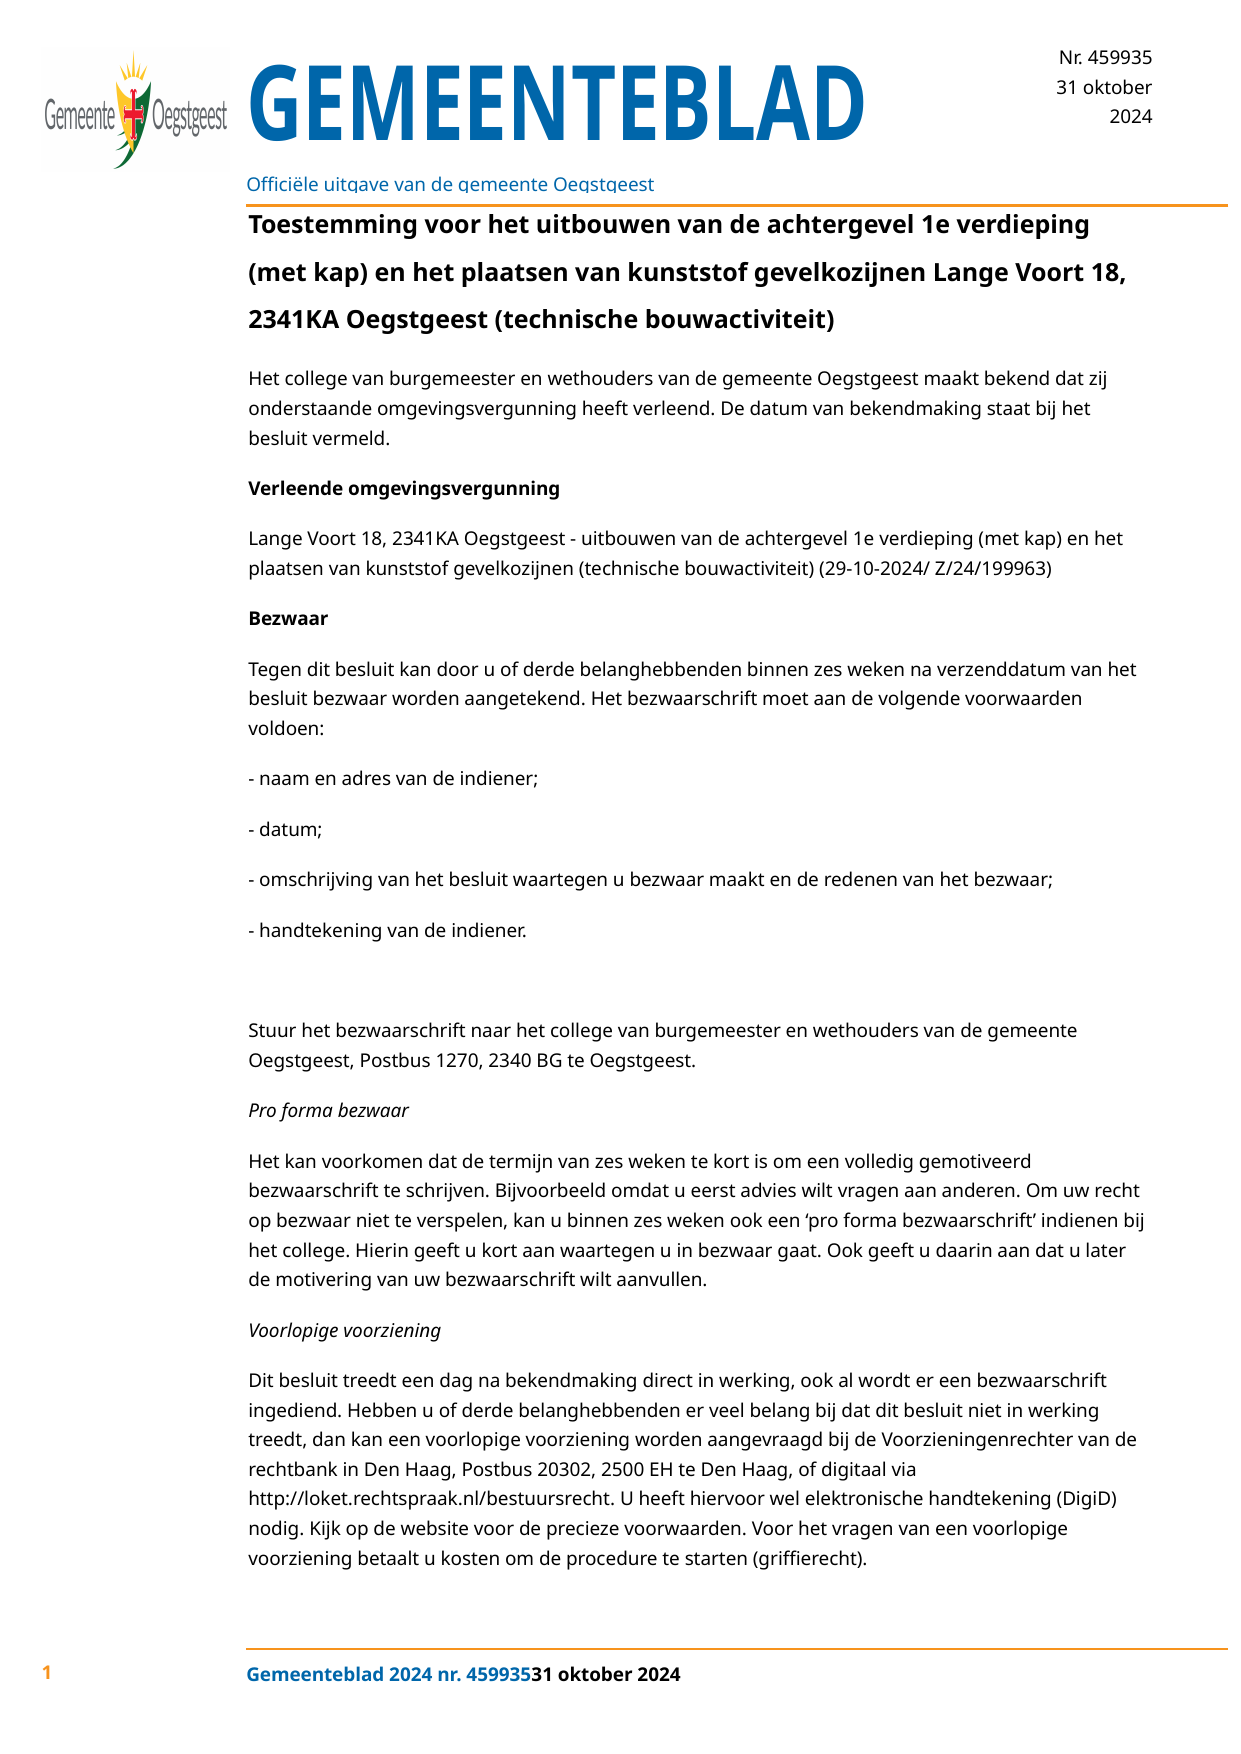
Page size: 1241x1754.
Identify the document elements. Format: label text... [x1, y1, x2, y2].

text - naam en adres van de indiener; [248, 766, 1152, 791]
text Voorlopige voorziening [248, 1317, 1152, 1342]
text Dit besluit treedt een dag na bekendmaking direct in werking, ook al wordt er een bezwaarschrift ingediend. Hebben u of derde belanghebbenden er veel belang bij dat dit besluit niet in werking treedt, dan kan een voorlopige voorziening worden aangevraagd bij de Voorzieningenrechter van de rechtbank in Den Haag, Postbus 20302, 2500 EH te Den Haag, of digitaal via http://loket.rechtspraak.nl/bestuursrecht. U heeft hiervoor wel elektronische handtekening (DigiD) nodig. Kijk op de website voor de precieze voorwaarden. Voor het vragen van een voorlopige voorziening betaalt u kosten om de procedure te starten (griffierecht). [248, 1367, 1152, 1570]
text Lange Voort 18, 2341KA Oegstgeest - uitbouwen van de achtergevel 1e verdieping (met kap) en het plaatsen van kunststof gevelkozijnen (technische bouwactiviteit) (29-10-2024/ Z/24/199963) [248, 526, 1152, 581]
text Tegen dit besluit kan door u of derde belanghebbenden binnen zes weken na verzenddatum van het besluit bezwaar worden aangetekend. Het bezwaarschrift moet aan de volgende voorwaarden voldoen: [248, 656, 1152, 741]
text Het kan voorkomen dat de termijn van zes weken te kort is om een volledig gemotiveerd bezwaarschrift te schrijven. Bijvoorbeeld omdat u eerst advies wilt vragen aan anderen. Om uw recht op bezwaar niet te verspelen, kan u binnen zes weken ook een ‘pro forma bezwaarschrift’ indienen bij het college. Hierin geeft u kort aan waartegen u in bezwaar gaat. Ook geeft u daarin aan dat u later de motivering van uw bezwaarschrift wilt aanvullen. [248, 1148, 1152, 1292]
text - omschrijving van het besluit waartegen u bezwaar maakt en de redenen van het bezwaar; [248, 866, 1152, 892]
text Toestemming voor het uitbouwen van de achtergevel 1e verdieping (met kap) en het plaatsen van kunststof gevelkozijnen Lange Voort 18, 2341KA Oegstgeest (technische bouwactiviteit) [248, 207, 1152, 336]
text Verleende omgevingsvergunning [248, 475, 1152, 501]
text Pro forma bezwaar [248, 1098, 1152, 1123]
text - handtekening van de indiener. [248, 917, 1152, 942]
picture [41, 47, 231, 172]
text Het college van burgemeester en wethouders van de gemeente Oegstgeest maakt bekend dat zij onderstaande omgevingsvergunning heeft verleend. De datum van bekendmaking staat bij het besluit vermeld. [248, 366, 1152, 450]
text Bezwaar [248, 606, 1152, 631]
text Stuur het bezwaarschrift naar het college van burgemeester en wethouders van de gemeente Oegstgeest, Postbus 1270, 2340 BG te Oegstgeest. [248, 1018, 1152, 1073]
text - datum; [248, 816, 1152, 842]
